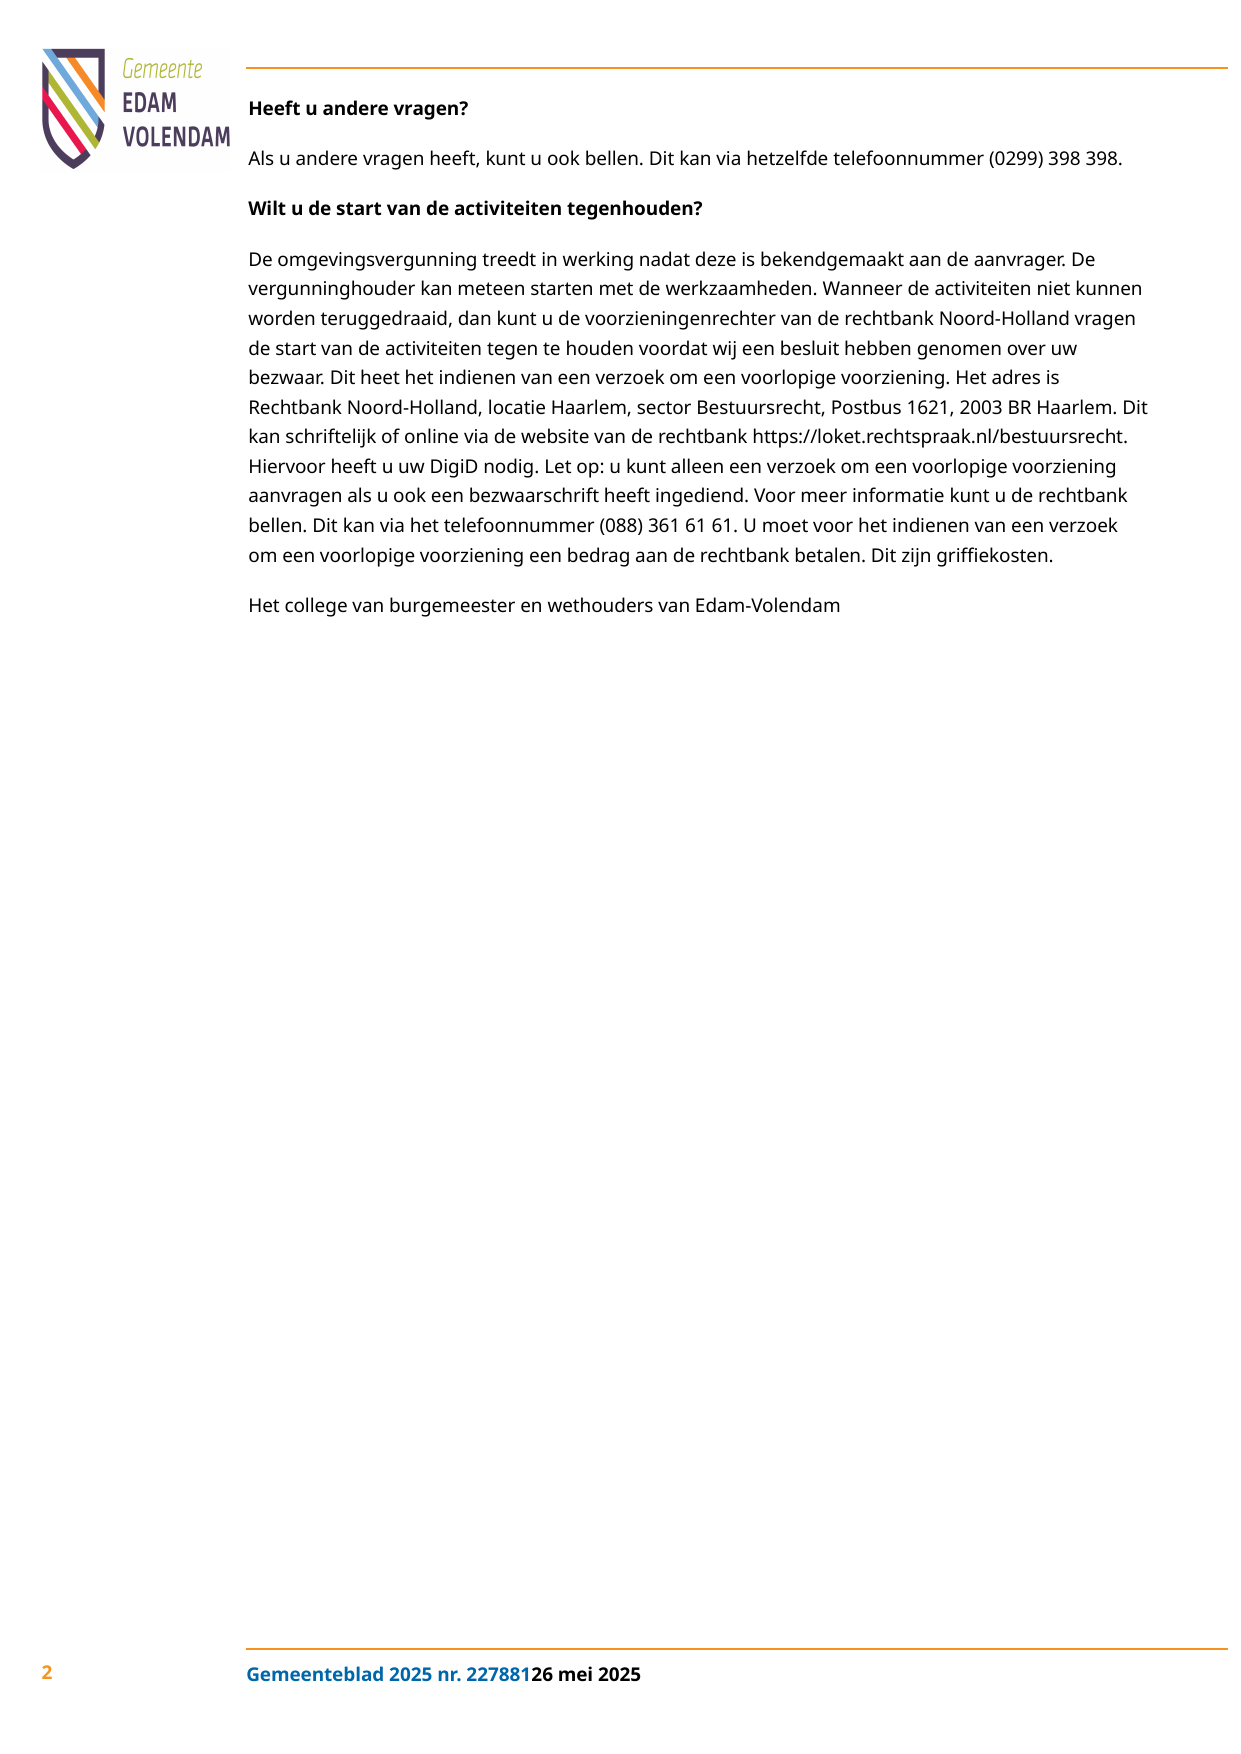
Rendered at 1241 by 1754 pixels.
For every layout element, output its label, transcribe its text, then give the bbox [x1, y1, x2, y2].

text Wilt u de start van de activiteiten tegenhouden? [248, 196, 1152, 221]
text Heeft u andere vragen? [248, 95, 1152, 121]
text De omgevingsvergunning treedt in werking nadat deze is bekendgemaakt aan de aanvrager. De vergunninghouder kan meteen starten met de werkzaamheden. Wanneer de activiteiten niet kunnen worden teruggedraaid, dan kunt u de voorzieningenrechter van de rechtbank Noord-Holland vragen de start van de activiteiten tegen te houden voordat wij een besluit hebben genomen over uw bezwaar. Dit heet het indienen van een verzoek om een voorlopige voorziening. Het adres is Rechtbank Noord-Holland, locatie Haarlem, sector Bestuursrecht, Postbus 1621, 2003 BR Haarlem. Dit kan schriftelijk of online via de website van de rechtbank https://loket.rechtspraak.nl/bestuursrecht. Hiervoor heeft u uw DigiD nodig. Let op: u kunt alleen een verzoek om een voorlopige voorziening aanvragen als u ook een bezwaarschrift heeft ingediend. Voor meer informatie kunt u de rechtbank bellen. Dit kan via het telefoonnummer (088) 361 61 61. U moet voor het indienen van een verzoek om een voorlopige voorziening een bedrag aan de rechtbank betalen. Dit zijn griffiekosten. [248, 246, 1152, 568]
text Als u andere vragen heeft, kunt u ook bellen. Dit kan via hetzelfde telefoonnummer (0299) 398 398. [248, 145, 1152, 171]
picture [41, 47, 231, 172]
text Het college van burgemeester en wethouders van Edam-Volendam [248, 592, 1152, 618]
